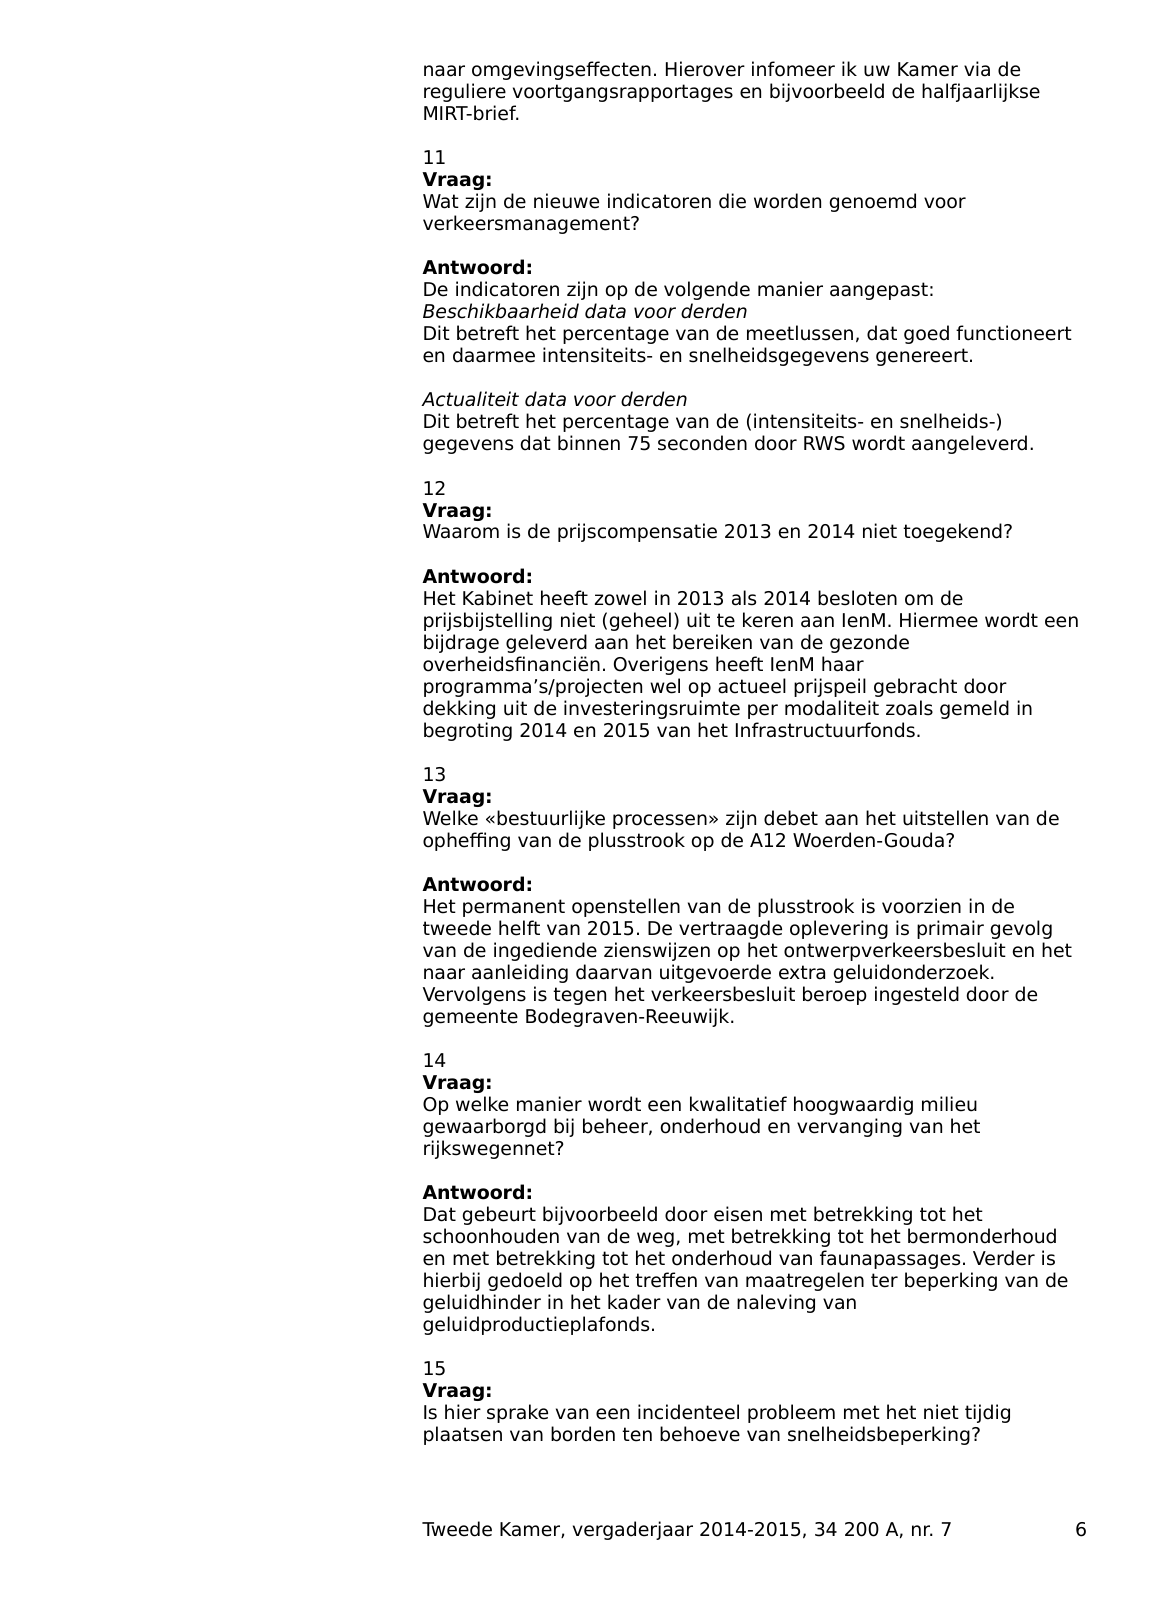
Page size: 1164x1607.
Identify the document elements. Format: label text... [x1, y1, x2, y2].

text 12 [422, 477, 1087, 499]
text Antwoord: [422, 874, 1087, 896]
text Dat gebeurt bijvoorbeeld door eisen met betrekking tot het schoonhouden van de weg, met betrekking tot het bermonderhoud en met betrekking tot het onderhoud van faunapassages. Verder is hierbij gedoeld op het treffen van maatregelen ter beperking van de geluidhinder in het kader van de naleving van geluidproductieplafonds. [422, 1204, 1087, 1336]
text naar omgevingseffecten. Hierover infomeer ik uw Kamer via de reguliere voortgangsrapportages en bijvoorbeeld de halfjaarlijkse MIRT-brief. [422, 59, 1087, 125]
text 11 [422, 147, 1087, 169]
text 15 [422, 1358, 1087, 1380]
text Waarom is de prijscompensatie 2013 en 2014 niet toegekend? [422, 521, 1087, 543]
text Dit betreft het percentage van de (intensiteits- en snelheids-) gegevens dat binnen 75 seconden door RWS wordt aangeleverd. [422, 411, 1087, 455]
text Welke «bestuurlijke processen» zijn debet aan het uitstellen van de opheffing van de plusstrook op de A12 Woerden-Gouda? [422, 808, 1087, 852]
text Antwoord: [422, 1182, 1087, 1204]
text Is hier sprake van een incidenteel probleem met het niet tijdig plaatsen van borden ten behoeve van snelheidsbeperking? [422, 1402, 1087, 1446]
text Actualiteit data voor derden [422, 389, 1087, 411]
text Beschikbaarheid data voor derden [422, 301, 1087, 323]
text Dit betreft het percentage van de meetlussen, dat goed functioneert en daarmee intensiteits- en snelheidsgegevens genereert. [422, 323, 1087, 367]
text Wat zijn de nieuwe indicatoren die worden genoemd voor verkeersmanagement? [422, 191, 1087, 235]
text Antwoord: [422, 257, 1087, 279]
text Op welke manier wordt een kwalitatief hoogwaardig milieu gewaarborgd bij beheer, onderhoud en vervanging van het rijkswegennet? [422, 1094, 1087, 1160]
text 14 [422, 1050, 1087, 1072]
text Het Kabinet heeft zowel in 2013 als 2014 besloten om de prijsbijstelling niet (geheel) uit te keren aan IenM. Hiermee wordt een bijdrage geleverd aan het bereiken van de gezonde overheidsfinanciën. Overigens heeft IenM haar programma’s/projecten wel op actueel prijspeil gebracht door dekking uit de investeringsruimte per modaliteit zoals gemeld in begroting 2014 en 2015 van het Infrastructuurfonds. [422, 588, 1087, 741]
text Antwoord: [422, 566, 1087, 588]
text De indicatoren zijn op de volgende manier aangepast: [422, 279, 1087, 301]
text Vraag: [422, 499, 1087, 521]
text Vraag: [422, 169, 1087, 191]
text Vraag: [422, 786, 1087, 808]
text Vraag: [422, 1072, 1087, 1094]
text Het permanent openstellen van de plusstrook is voorzien in de tweede helft van 2015. De vertraagde oplevering is primair gevolg van de ingediende zienswijzen op het ontwerpverkeersbesluit en het naar aanleiding daarvan uitgevoerde extra geluidonderzoek. Vervolgens is tegen het verkeersbesluit beroep ingesteld door de gemeente Bodegraven-Reeuwijk. [422, 896, 1087, 1028]
text Vraag: [422, 1380, 1087, 1402]
text 13 [422, 764, 1087, 786]
